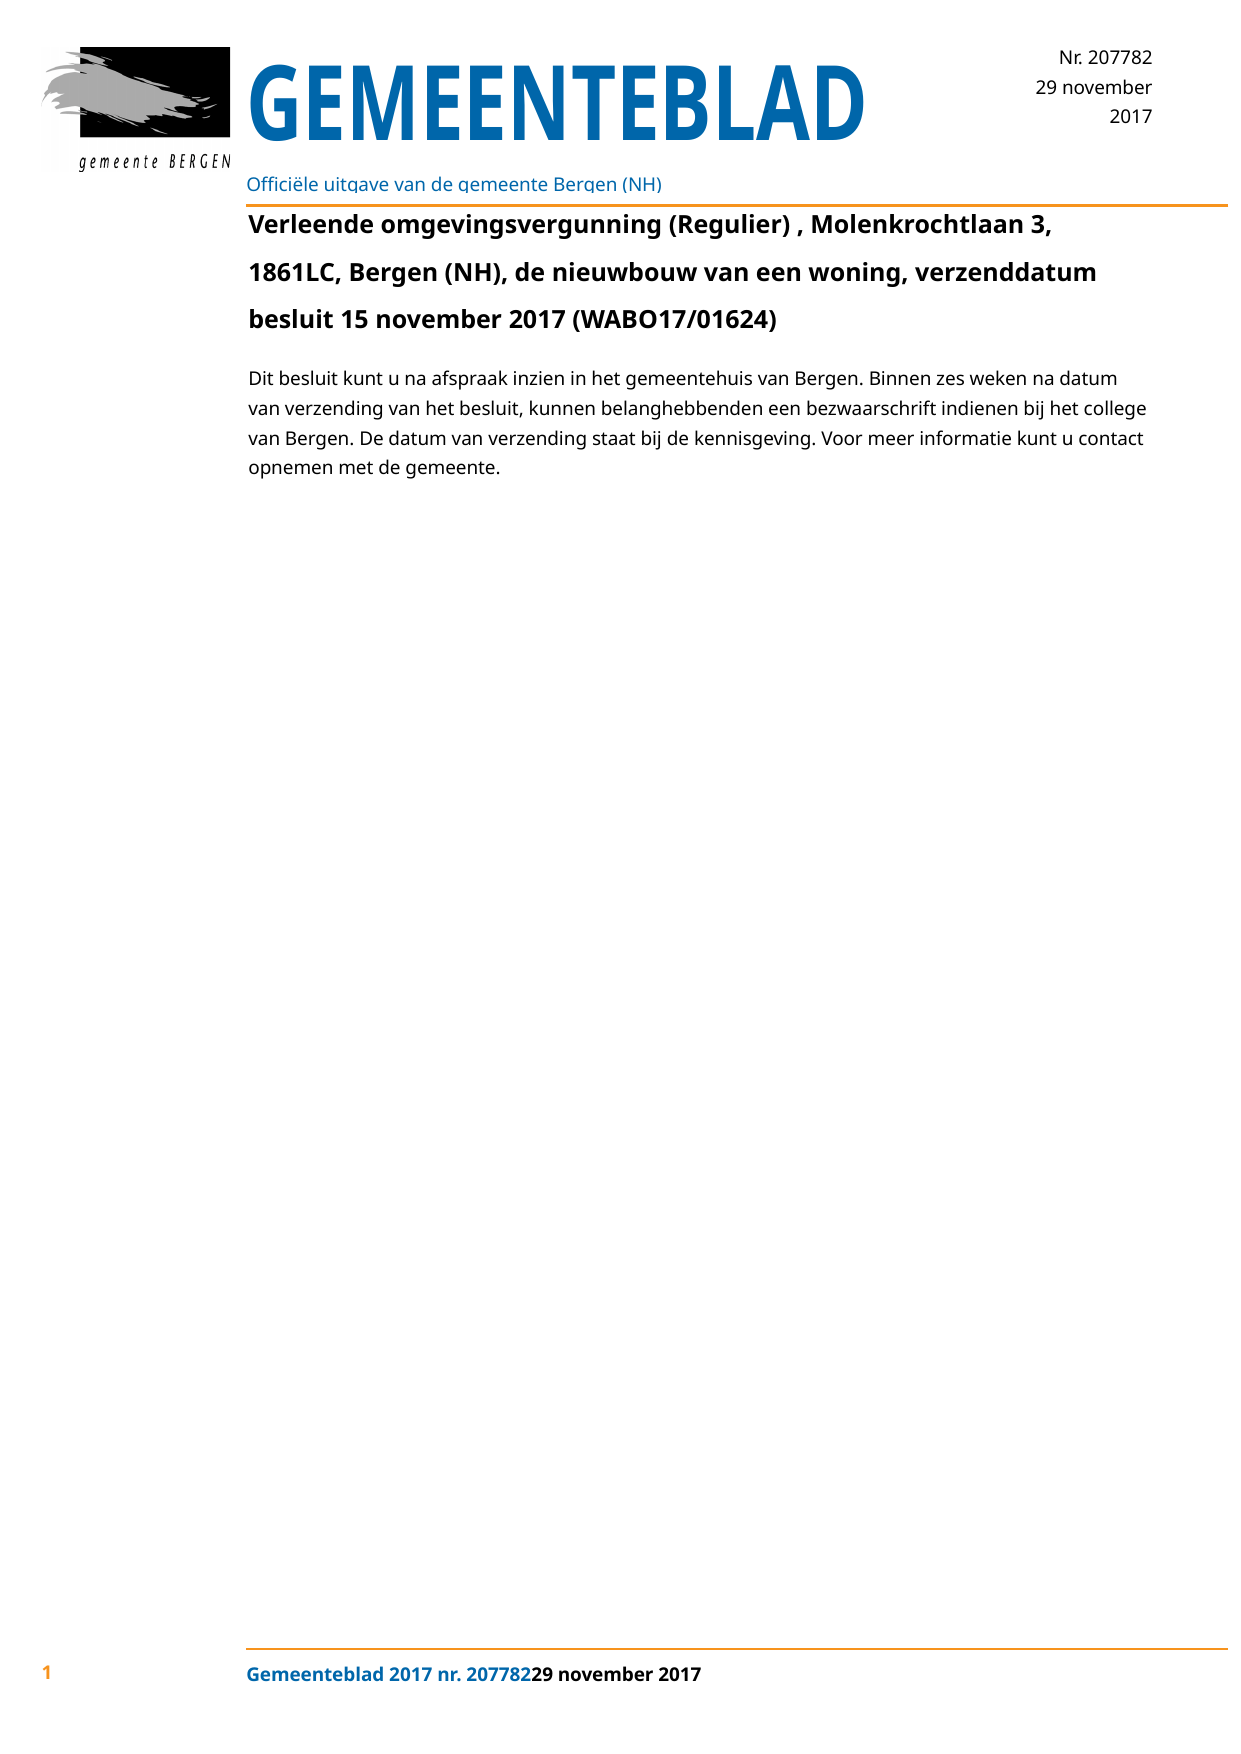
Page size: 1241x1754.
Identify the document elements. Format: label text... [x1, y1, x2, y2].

text Verleende omgevingsvergunning (Regulier) , Molenkrochtlaan 3, 1861LC, Bergen (NH), de nieuwbouw van een woning, verzenddatum besluit 15 november 2017 (WABO17/01624) [248, 207, 1152, 336]
text Dit besluit kunt u na afspraak inzien in het gemeentehuis van Bergen. Binnen zes weken na datum van verzending van het besluit, kunnen belanghebbenden een bezwaarschrift indienen bij het college van Bergen. De datum van verzending staat bij de kennisgeving. Voor meer informatie kunt u contact opnemen met de gemeente. [248, 366, 1152, 480]
picture [41, 47, 231, 172]
